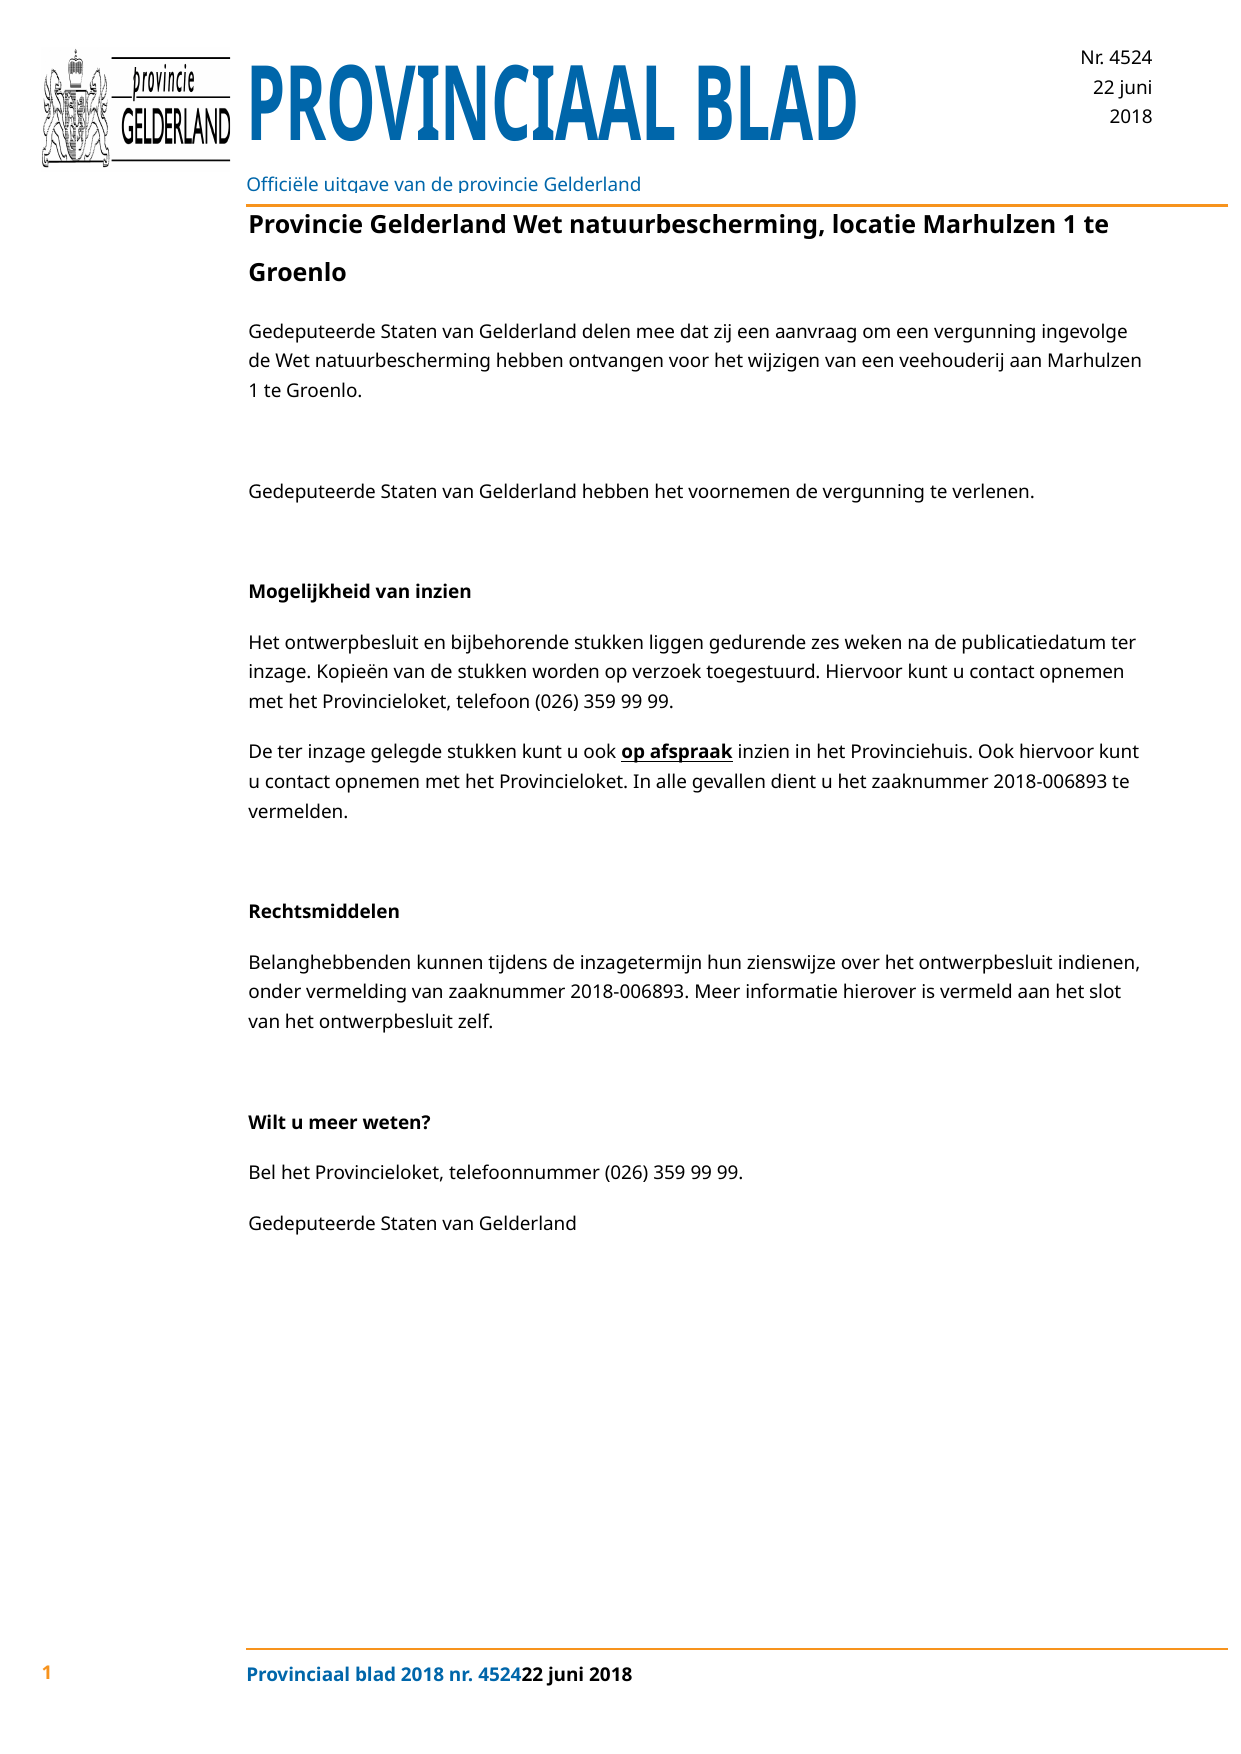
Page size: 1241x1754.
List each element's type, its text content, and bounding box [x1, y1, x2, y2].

text Gedeputeerde Staten van Gelderland delen mee dat zij een aanvraag om een vergunning ingevolge de Wet natuurbescherming hebben ontvangen voor het wijzigen van een veehouderij aan Marhulzen 1 te Groenlo. [248, 318, 1152, 403]
text De ter inzage gelegde stukken kunt u ook op afspraak inzien in het Provinciehuis. Ook hiervoor kunt u contact opnemen met het Provincieloket. In alle gevallen dient u het zaaknummer 2018-006893 te vermelden. [248, 739, 1152, 824]
text Belanghebbenden kunnen tijdens de inzagetermijn hun zienswijze over het ontwerpbesluit indienen, onder vermelding van zaaknummer 2018-006893. Meer informatie hierover is vermeld aan het slot van het ontwerpbesluit zelf. [248, 949, 1152, 1034]
text Wilt u meer weten? [248, 1109, 1152, 1135]
text Bel het Provincieloket, telefoonnummer (026) 359 99 99. [248, 1159, 1152, 1185]
text Provincie Gelderland Wet natuurbescherming, locatie Marhulzen 1 te Groenlo [248, 207, 1152, 288]
picture [41, 47, 231, 172]
text Gedeputeerde Staten van Gelderland hebben het voornemen de vergunning te verlenen. [248, 478, 1152, 504]
text Rechtsmiddelen [248, 899, 1152, 924]
text Het ontwerpbesluit en bijbehorende stukken liggen gedurende zes weken na de publicatiedatum ter inzage. Kopieën van de stukken worden op verzoek toegestuurd. Hiervoor kunt u contact opnemen met het Provincieloket, telefoon (026) 359 99 99. [248, 629, 1152, 714]
text Mogelijkheid van inzien [248, 579, 1152, 604]
text Gedeputeerde Staten van Gelderland [248, 1210, 1152, 1236]
